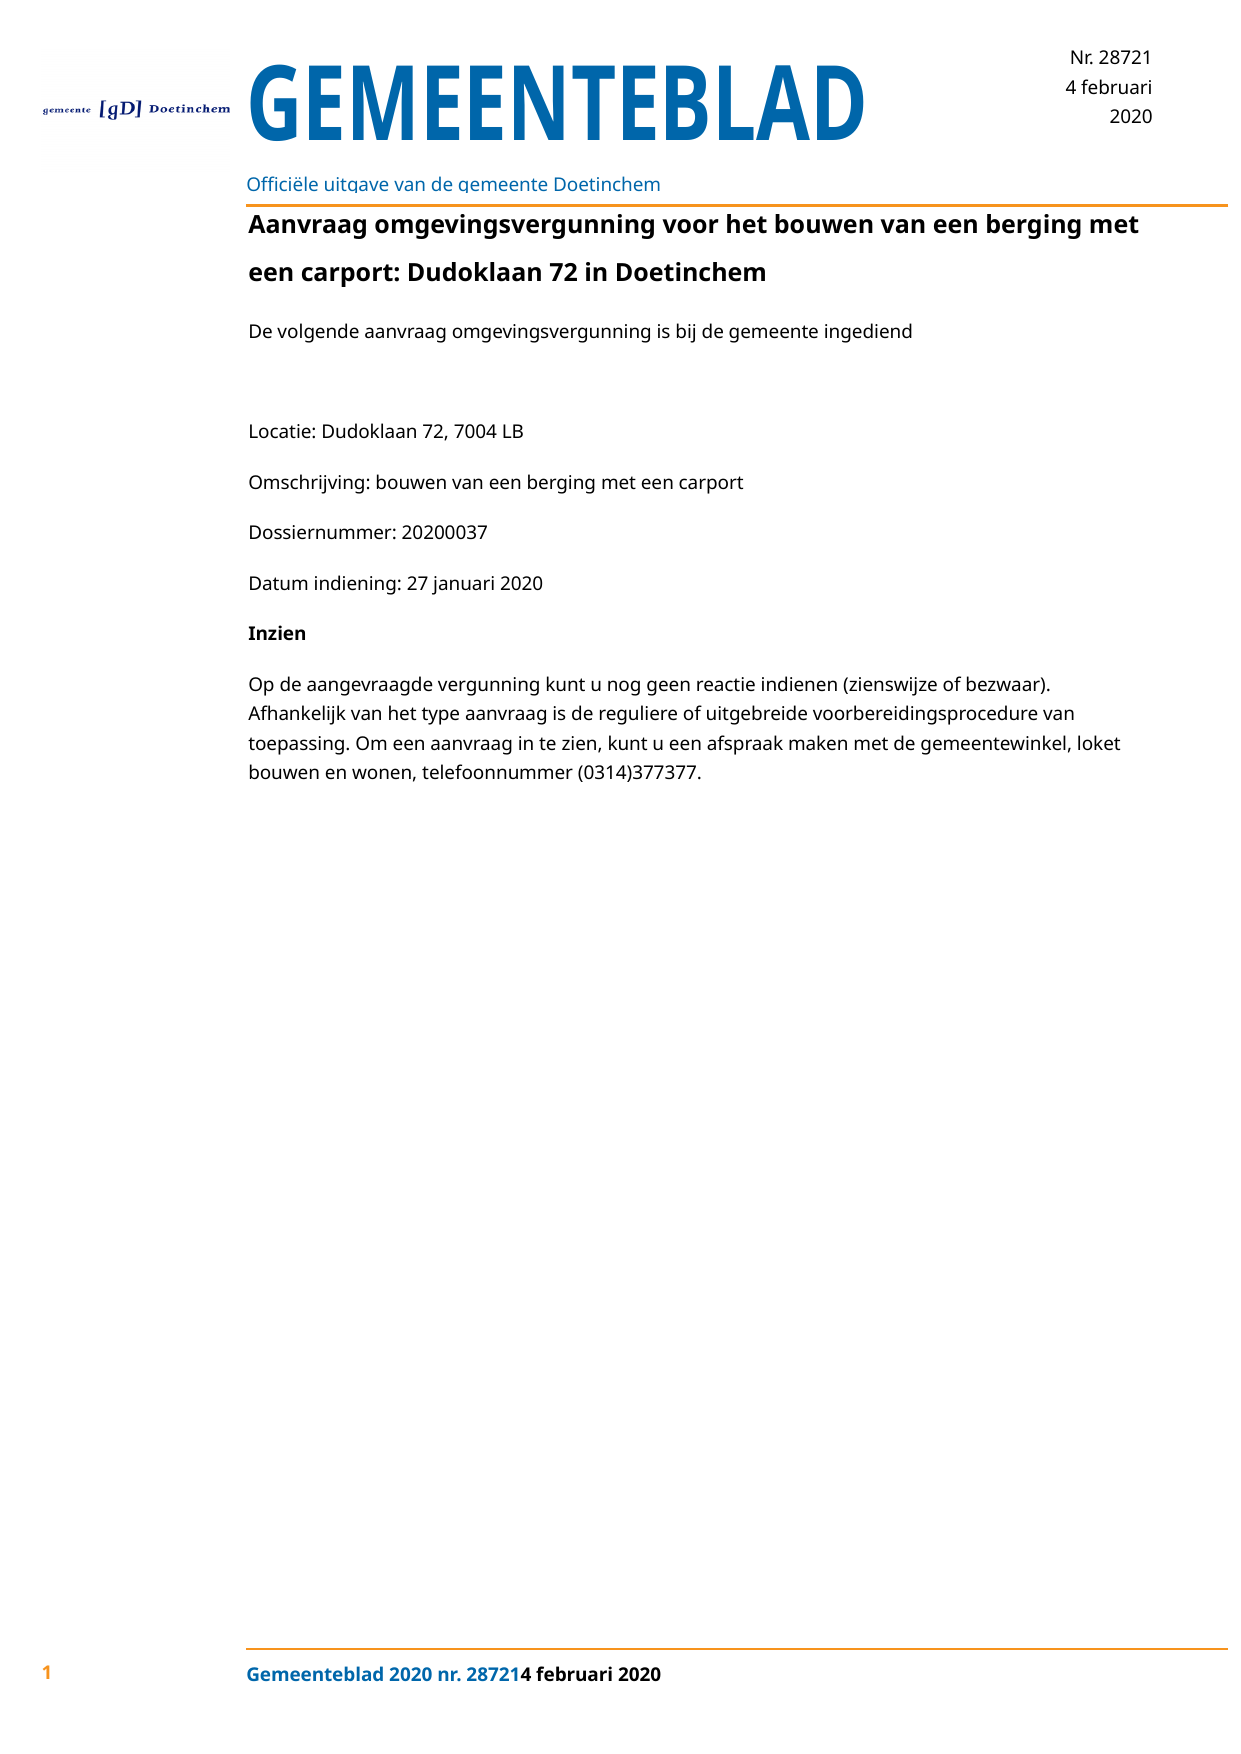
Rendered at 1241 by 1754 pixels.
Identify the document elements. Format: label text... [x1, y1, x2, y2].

text De volgende aanvraag omgevingsvergunning is bij de gemeente ingediend [248, 318, 1152, 344]
text Inzien [248, 620, 1152, 646]
picture [41, 47, 231, 172]
text Op de aangevraagde vergunning kunt u nog geen reactie indienen (zienswijze of bezwaar). Afhankelijk van het type aanvraag is de reguliere of uitgebreide voorbereidingsprocedure van toepassing. Om een aanvraag in te zien, kunt u een afspraak maken met de gemeentewinkel, loket bouwen en wonen, telefoonnummer (0314)377377. [248, 671, 1152, 785]
text Dossiernummer: 20200037 [248, 519, 1152, 545]
text Datum indiening: 27 januari 2020 [248, 570, 1152, 596]
text Locatie: Dudoklaan 72, 7004 LB [248, 419, 1152, 444]
text Aanvraag omgevingsvergunning voor het bouwen van een berging met een carport: Dudoklaan 72 in Doetinchem [248, 207, 1152, 288]
text Omschrijving: bouwen van een berging met een carport [248, 469, 1152, 495]
